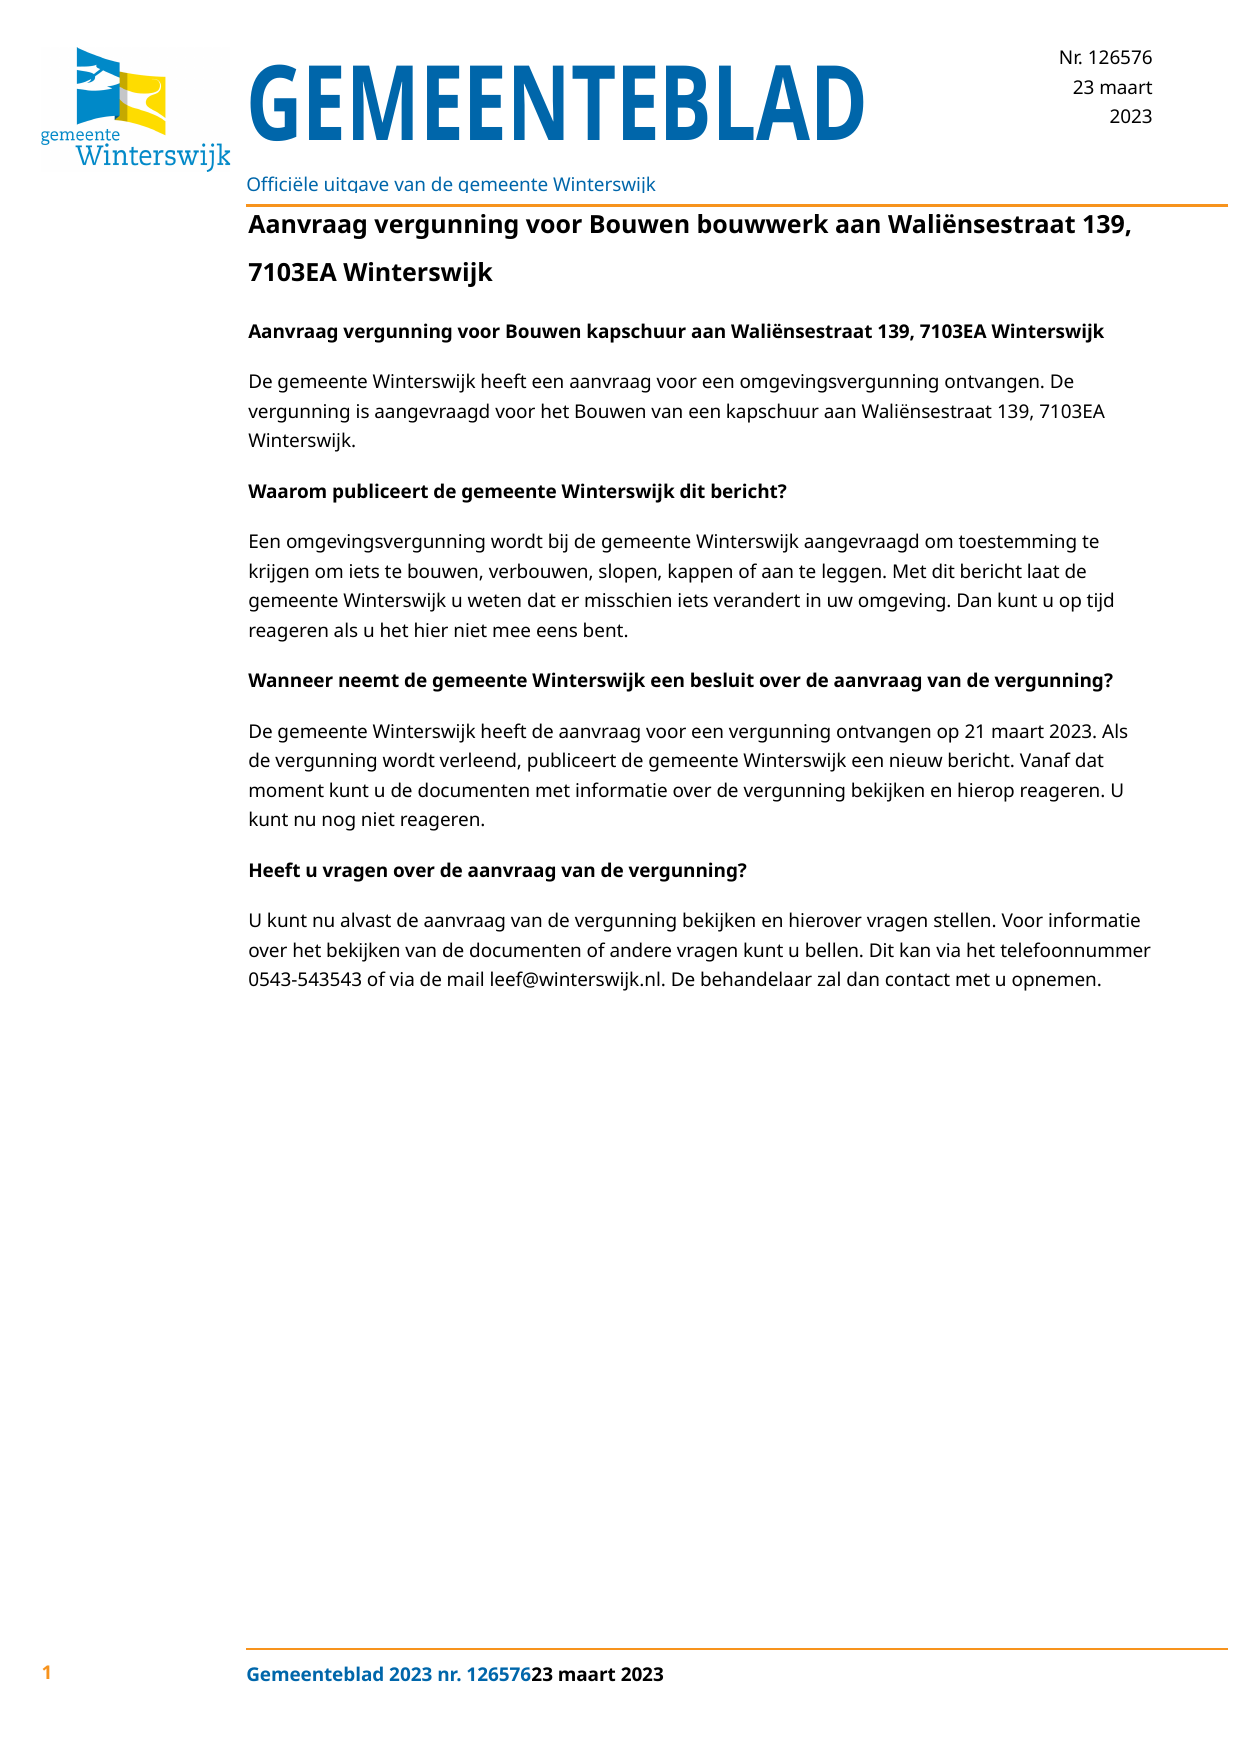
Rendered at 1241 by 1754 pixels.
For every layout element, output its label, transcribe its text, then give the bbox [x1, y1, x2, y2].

text De gemeente Winterswijk heeft de aanvraag voor een vergunning ontvangen op 21 maart 2023. Als de vergunning wordt verleend, publiceert de gemeente Winterswijk een nieuw bericht. Vanaf dat moment kunt u de documenten met informatie over de vergunning bekijken en hierop reageren. U kunt nu nog niet reageren. [248, 718, 1152, 832]
text Waarom publiceert de gemeente Winterswijk dit bericht? [248, 478, 1152, 504]
text Wanneer neemt de gemeente Winterswijk een besluit over de aanvraag van de vergunning? [248, 667, 1152, 693]
text Aanvraag vergunning voor Bouwen kapschuur aan Waliënsestraat 139, 7103EA Winterswijk [248, 318, 1152, 344]
text De gemeente Winterswijk heeft een aanvraag voor een omgevingsvergunning ontvangen. De vergunning is aangevraagd voor het Bouwen van een kapschuur aan Waliënsestraat 139, 7103EA Winterswijk. [248, 368, 1152, 453]
text U kunt nu alvast de aanvraag van de vergunning bekijken en hierover vragen stellen. Voor informatie over het bekijken van de documenten of andere vragen kunt u bellen. Dit kan via het telefoonnummer 0543-543543 of via de mail leef@winterswijk.nl. De behandelaar zal dan contact met u opnemen. [248, 907, 1152, 992]
picture [225, 153, 231, 162]
picture [41, 47, 231, 172]
text Een omgevingsvergunning wordt bij de gemeente Winterswijk aangevraagd om toestemming te krijgen om iets te bouwen, verbouwen, slopen, kappen of aan te leggen. Met dit bericht laat de gemeente Winterswijk u weten dat er misschien iets verandert in uw omgeving. Dan kunt u op tijd reageren als u het hier niet mee eens bent. [248, 528, 1152, 643]
text Aanvraag vergunning voor Bouwen bouwwerk aan Waliënsestraat 139, 7103EA Winterswijk [248, 207, 1152, 288]
text Heeft u vragen over de aanvraag van de vergunning? [248, 857, 1152, 883]
